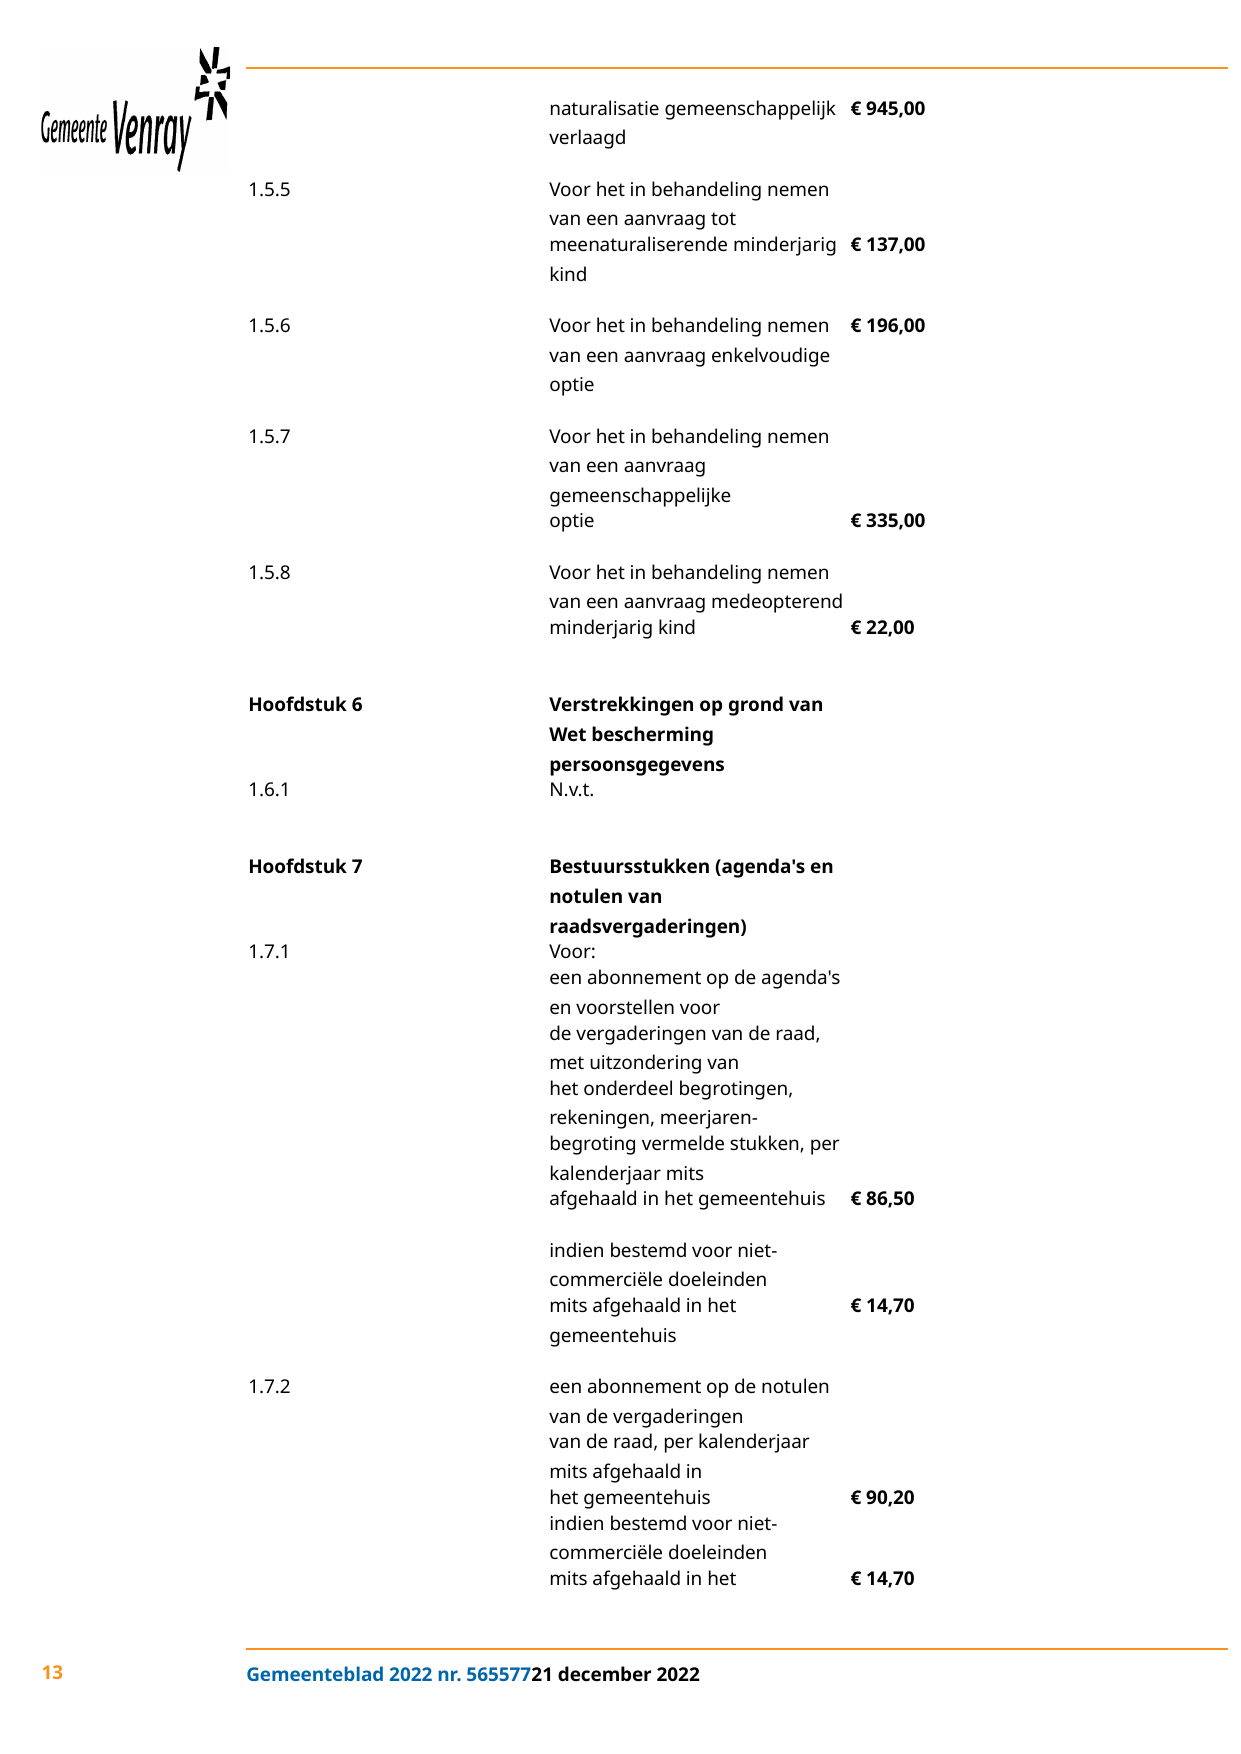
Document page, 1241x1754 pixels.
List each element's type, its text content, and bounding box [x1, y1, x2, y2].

table_cell € 335,00 [850, 508, 1152, 533]
table_cell [549, 1211, 850, 1237]
table_cell meenaturaliserende minderjarig kind [549, 231, 850, 286]
table_cell [850, 286, 1152, 312]
table_cell Voor: [549, 939, 850, 964]
table_cell € 196,00 [850, 312, 1152, 397]
table_cell van de raad, per kalenderjaar mits afgehaald in [549, 1429, 850, 1484]
table_cell het gemeentehuis [549, 1484, 850, 1510]
table_cell Voor het in behandeling nemen van een aanvraag medeopterend [549, 559, 850, 614]
table_cell Hoofdstuk 7 [248, 854, 549, 939]
table_cell [850, 854, 1152, 939]
table_cell naturalisatie gemeenschappelijk verlaagd [549, 95, 850, 150]
table_cell [549, 1348, 850, 1373]
table_cell [248, 1211, 549, 1237]
table_cell [248, 964, 549, 1020]
table_cell [248, 666, 549, 692]
table_cell de vergaderingen van de raad, met uitzondering van [549, 1020, 850, 1075]
picture [41, 47, 231, 172]
table_cell [850, 1510, 1152, 1565]
table_cell [850, 828, 1152, 854]
table_cell een abonnement op de agenda's en voorstellen voor [549, 964, 850, 1020]
table_cell [850, 1374, 1152, 1429]
table_cell [248, 828, 549, 854]
table_cell [850, 964, 1152, 1020]
table_cell [248, 534, 549, 559]
table_cell afgehaald in het gemeentehuis [549, 1186, 850, 1211]
table_cell Bestuursstukken (agenda's en notulen van raadsvergaderingen) [549, 854, 850, 939]
table_cell [248, 508, 549, 533]
table_cell [850, 1130, 1152, 1186]
table_cell [850, 423, 1152, 508]
table_cell [549, 802, 850, 828]
table_cell 1.6.1 [248, 777, 549, 802]
table_cell [850, 1429, 1152, 1484]
table_cell [850, 802, 1152, 828]
table_cell N.v.t. [549, 777, 850, 802]
table_cell [248, 1429, 549, 1484]
table_cell het onderdeel begrotingen, rekeningen, meerjaren- [549, 1075, 850, 1130]
table_cell [248, 231, 549, 286]
table_cell minderjarig kind [549, 615, 850, 640]
table_cell indien bestemd voor niet-commerciële doeleinden [549, 1510, 850, 1565]
table_cell 1.5.5 [248, 176, 549, 231]
table_cell [248, 1237, 549, 1292]
table_cell indien bestemd voor niet-commerciële doeleinden [549, 1237, 850, 1292]
table_cell [248, 1293, 549, 1348]
table_cell [248, 1565, 549, 1591]
table_cell [248, 1484, 549, 1510]
table_cell [549, 397, 850, 423]
table_cell € 945,00 [850, 95, 1152, 150]
table_cell [549, 828, 850, 854]
table_cell € 86,50 [850, 1186, 1152, 1211]
table_cell € 90,20 [850, 1484, 1152, 1510]
table_cell € 137,00 [850, 231, 1152, 286]
table_cell [248, 397, 549, 423]
table_cell 1.5.6 [248, 312, 549, 397]
table_cell [850, 1348, 1152, 1373]
table_cell [850, 150, 1152, 176]
table_cell mits afgehaald in het gemeentehuis [549, 1293, 850, 1348]
table_cell [549, 286, 850, 312]
table_cell mits afgehaald in het [549, 1565, 850, 1591]
table_cell [850, 176, 1152, 231]
table_cell begroting vermelde stukken, per kalenderjaar mits [549, 1130, 850, 1186]
table_cell [248, 640, 549, 666]
table_cell [850, 1237, 1152, 1292]
table_cell [549, 150, 850, 176]
table_cell [248, 802, 549, 828]
table_cell [248, 1020, 549, 1075]
table_cell [850, 1075, 1152, 1130]
table_cell Voor het in behandeling nemen van een aanvraag enkelvoudige optie [549, 312, 850, 397]
table_cell [850, 666, 1152, 692]
table_cell [549, 534, 850, 559]
table_cell een abonnement op de notulen van de vergaderingen [549, 1374, 850, 1429]
table_cell [248, 615, 549, 640]
table_cell [850, 1211, 1152, 1237]
table_cell Verstrekkingen op grond van Wet bescherming persoonsgegevens [549, 692, 850, 777]
table_cell [549, 640, 850, 666]
table_cell [850, 640, 1152, 666]
table_cell [850, 534, 1152, 559]
table_cell € 22,00 [850, 615, 1152, 640]
table_cell Hoofdstuk 6 [248, 692, 549, 777]
table_cell € 14,70 [850, 1293, 1152, 1348]
table_cell 1.5.7 [248, 423, 549, 508]
table_cell [248, 1186, 549, 1211]
table_cell [248, 1130, 549, 1186]
table_cell [248, 1510, 549, 1565]
table_cell € 14,70 [850, 1565, 1152, 1591]
table_cell 1.5.8 [248, 559, 549, 614]
table_cell [850, 1020, 1152, 1075]
table_cell [248, 1348, 549, 1373]
table_cell [549, 666, 850, 692]
table_cell [850, 559, 1152, 614]
table_cell [850, 777, 1152, 802]
table_cell optie [549, 508, 850, 533]
table_cell [850, 692, 1152, 777]
table_cell [248, 150, 549, 176]
table_cell 1.7.2 [248, 1374, 549, 1429]
table_cell [248, 95, 549, 150]
table_cell [850, 939, 1152, 964]
table_cell [850, 397, 1152, 423]
table_cell Voor het in behandeling nemen van een aanvraag gemeenschappelijke [549, 423, 850, 508]
table_cell Voor het in behandeling nemen van een aanvraag tot [549, 176, 850, 231]
table_cell [248, 286, 549, 312]
table_cell [248, 1075, 549, 1130]
table_cell 1.7.1 [248, 939, 549, 964]
